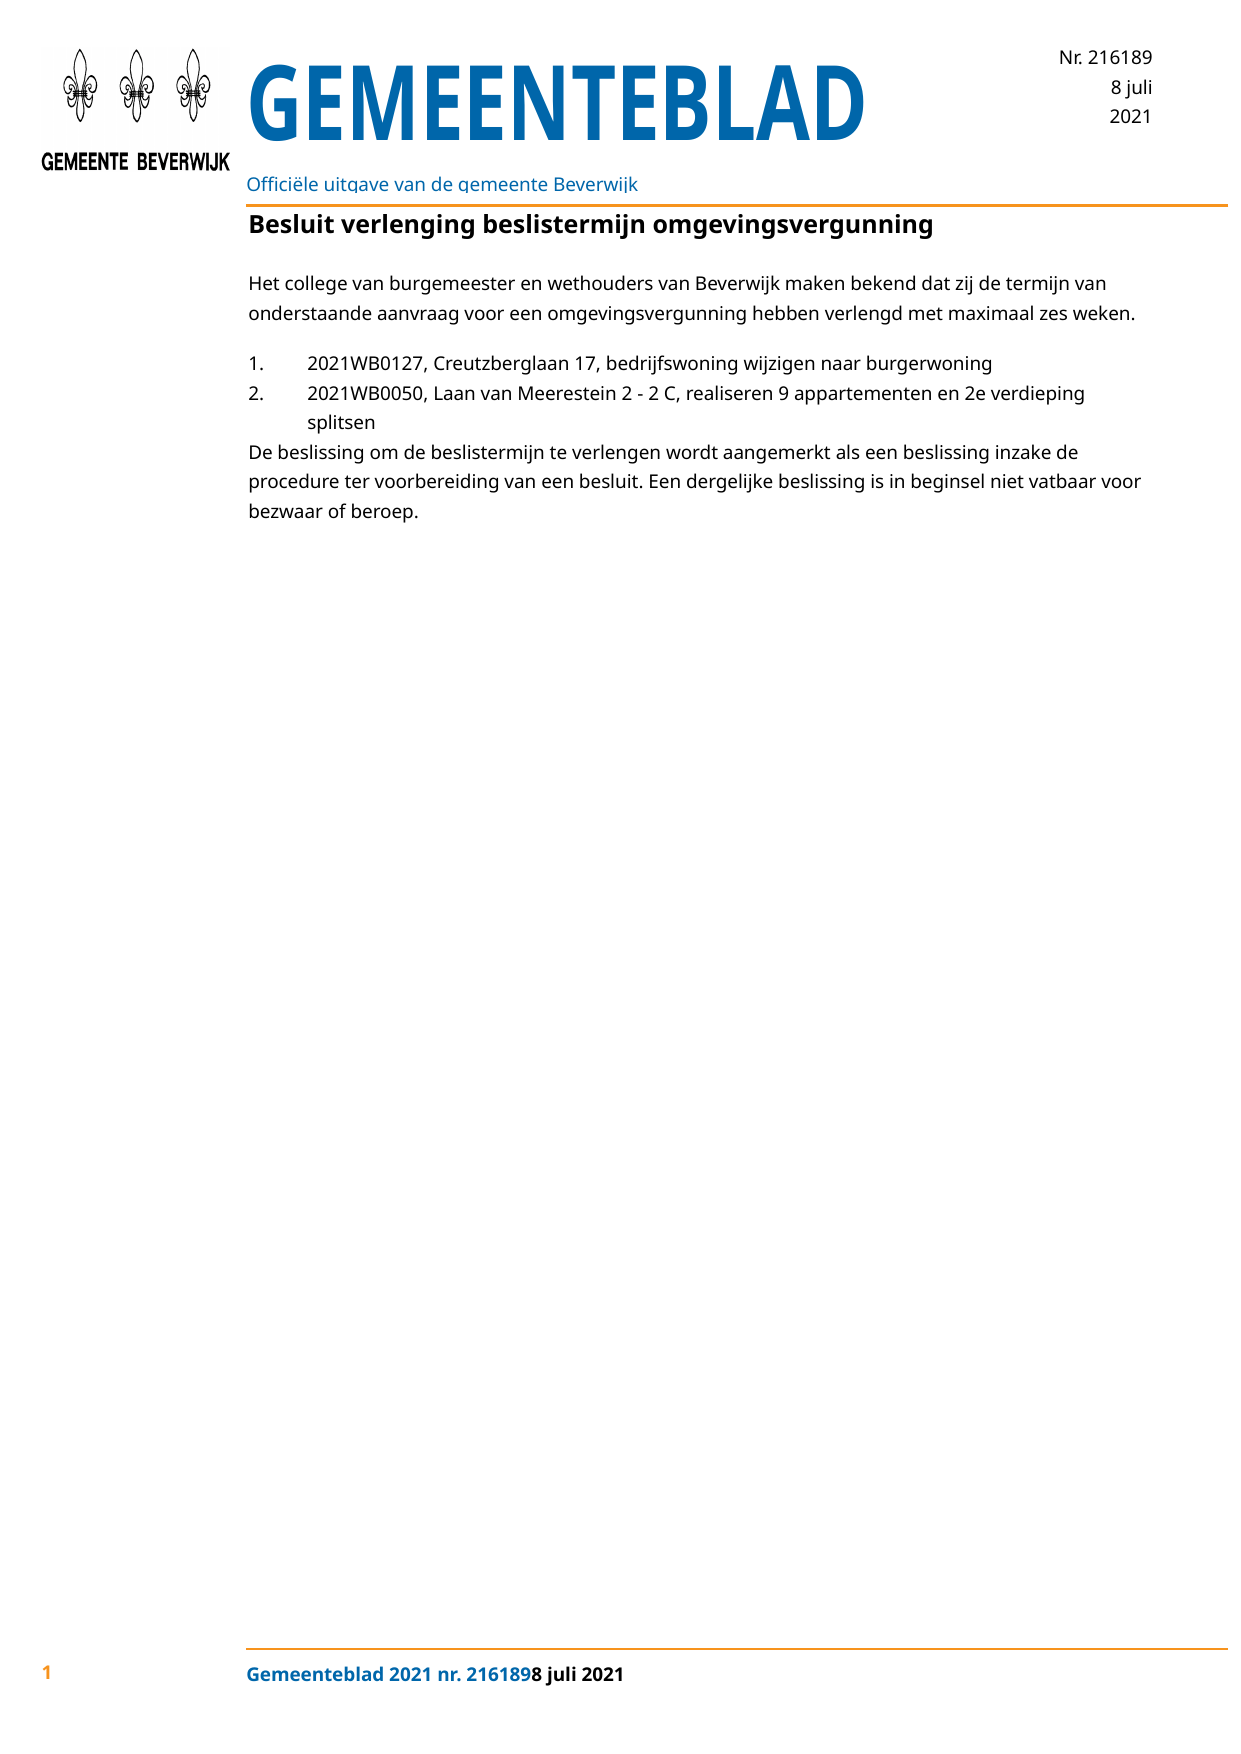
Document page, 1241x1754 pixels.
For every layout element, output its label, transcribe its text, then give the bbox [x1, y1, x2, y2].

list 2021WB0127, Creutzberglaan 17, bedrijfswoning wijzigen naar burgerwoning [248, 350, 1152, 376]
picture [41, 47, 231, 172]
text Besluit verlenging beslistermijn omgevingsvergunning [248, 207, 1152, 241]
list 2021WB0050, Laan van Meerestein 2 - 2 C, realiseren 9 appartementen en 2e verdieping splitsen [248, 380, 1152, 435]
text De beslissing om de beslistermijn te verlengen wordt aangemerkt als een beslissing inzake de procedure ter voorbereiding van een besluit. Een dergelijke beslissing is in beginsel niet vatbaar voor bezwaar of beroep. [248, 439, 1152, 524]
text Het college van burgemeester en wethouders van Beverwijk maken bekend dat zij de termijn van onderstaande aanvraag voor een omgevingsvergunning hebben verlengd met maximaal zes weken. [248, 270, 1152, 326]
